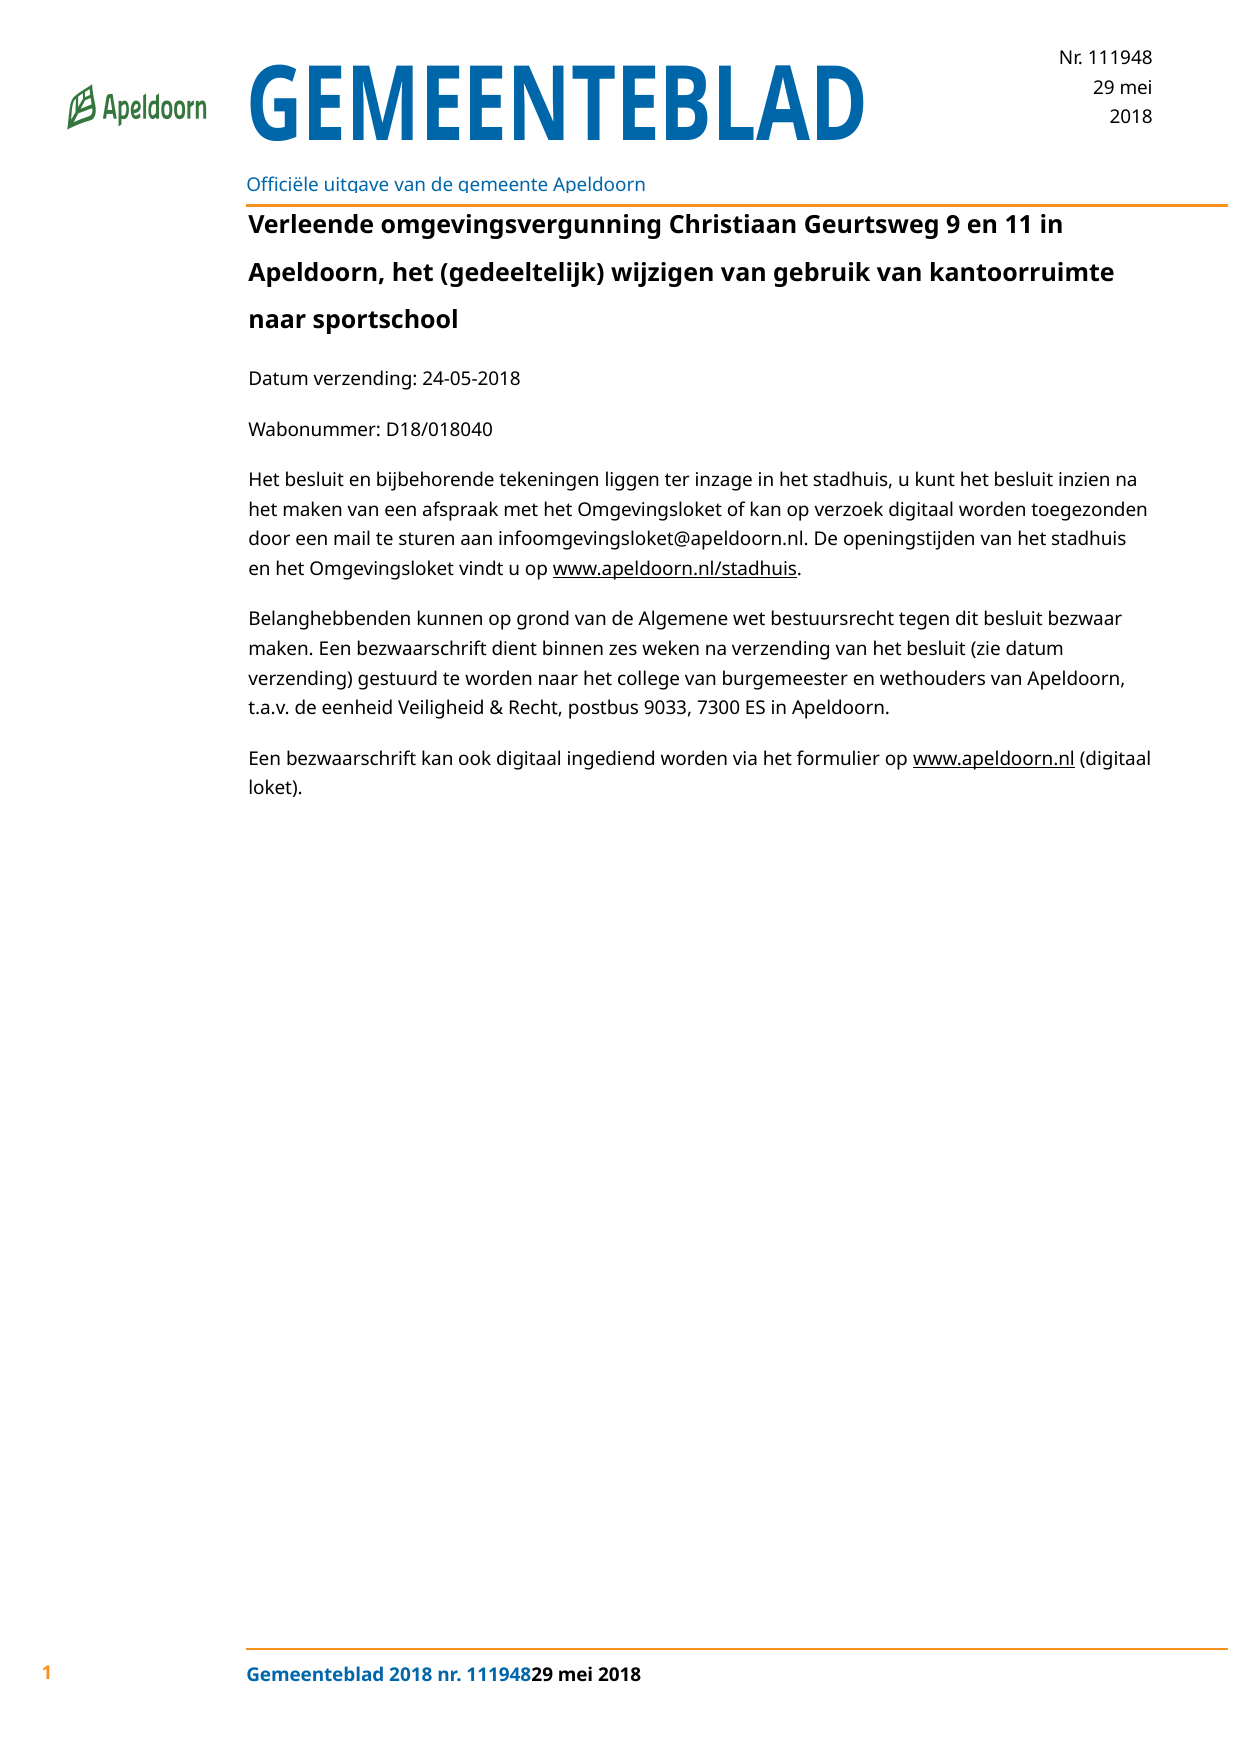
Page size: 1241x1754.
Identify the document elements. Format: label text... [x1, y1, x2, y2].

text Belanghebbenden kunnen op grond van de Algemene wet bestuursrecht tegen dit besluit bezwaar maken. Een bezwaarschrift dient binnen zes weken na verzending van het besluit (zie datum verzending) gestuurd te worden naar het college van burgemeester en wethouders van Apeldoorn, t.a.v. de eenheid Veiligheid & Recht, postbus 9033, 7300 ES in Apeldoorn. [248, 606, 1152, 720]
text Verleende omgevingsvergunning Christiaan Geurtsweg 9 en 11 in Apeldoorn, het (gedeeltelijk) wijzigen van gebruik van kantoorruimte naar sportschool [248, 207, 1152, 336]
text Datum verzending: 24-05-2018 [248, 366, 1152, 391]
picture [41, 47, 231, 172]
text Wabonummer: D18/018040 [248, 416, 1152, 442]
text Een bezwaarschrift kan ook digitaal ingediend worden via het formulier op www.apeldoorn.nl (digitaal loket). [248, 745, 1152, 800]
text Het besluit en bijbehorende tekeningen liggen ter inzage in het stadhuis, u kunt het besluit inzien na het maken van een afspraak met het Omgevingsloket of kan op verzoek digitaal worden toegezonden door een mail te sturen aan infoomgevingsloket@apeldoorn.nl. De openingstijden van het stadhuis en het Omgevingsloket vindt u op www.apeldoorn.nl/stadhuis. [248, 466, 1152, 581]
